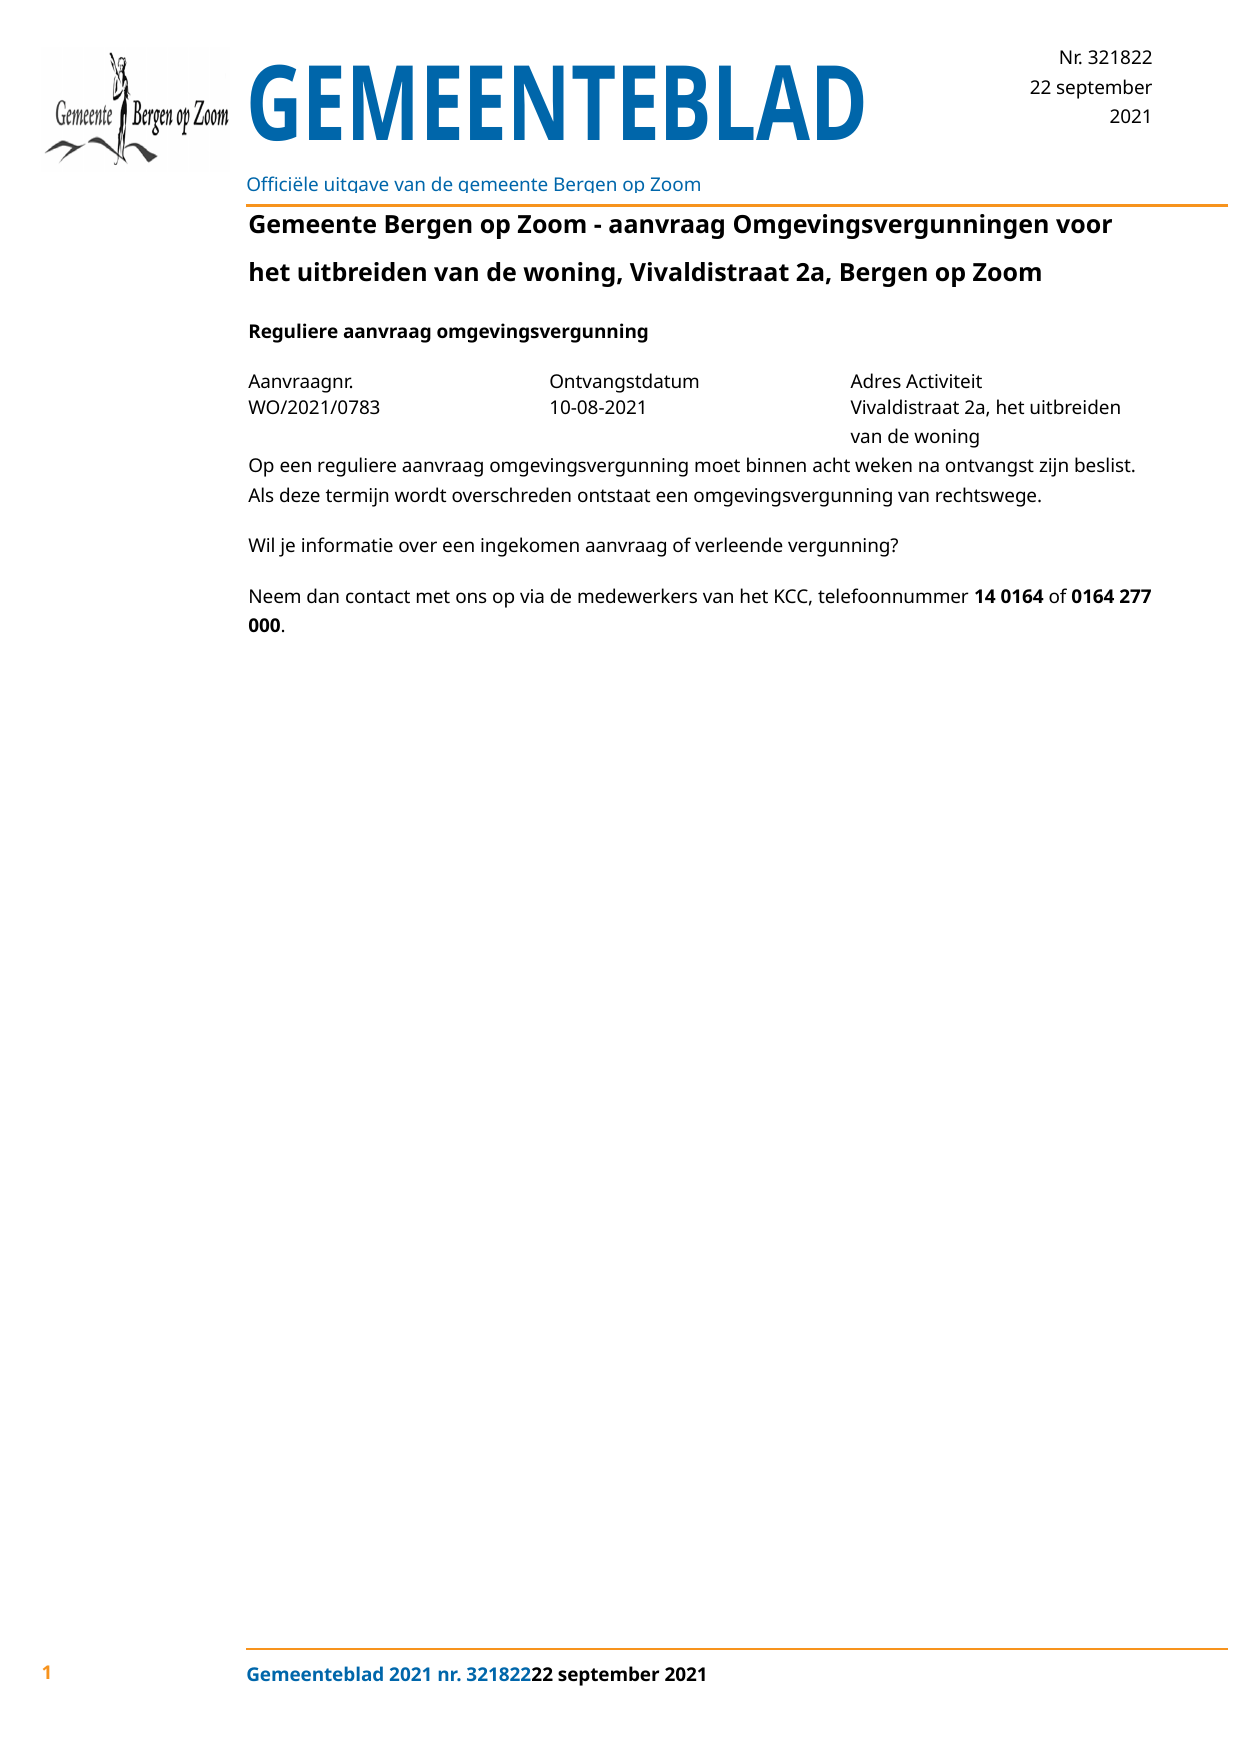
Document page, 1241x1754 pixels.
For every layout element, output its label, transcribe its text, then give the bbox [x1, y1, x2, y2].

text Wil je informatie over een ingekomen aanvraag of verleende vergunning? [248, 533, 1152, 558]
text Reguliere aanvraag omgevingsvergunning [248, 318, 1152, 344]
text Op een reguliere aanvraag omgevingsvergunning moet binnen acht weken na ontvangst zijn beslist. Als deze termijn wordt overschreden ontstaat een omgevingsvergunning van rechtswege. [248, 453, 1152, 508]
table_header Ontvangstdatum [549, 369, 850, 394]
table_header Aanvraagnr. [248, 369, 549, 394]
text Gemeente Bergen op Zoom - aanvraag Omgevingsvergunningen voor het uitbreiden van de woning, Vivaldistraat 2a, Bergen op Zoom [248, 207, 1152, 288]
table_cell WO/2021/0783 [248, 394, 549, 449]
table_cell 10-08-2021 [549, 394, 850, 449]
table_cell Vivaldistraat 2a, het uitbreiden van de woning [850, 394, 1152, 449]
text Neem dan contact met ons op via de medewerkers van het KCC, telefoonnummer 14 0164 of 0164 277 000. [248, 583, 1152, 638]
picture [41, 47, 231, 172]
table_header Adres Activiteit [850, 369, 1152, 394]
